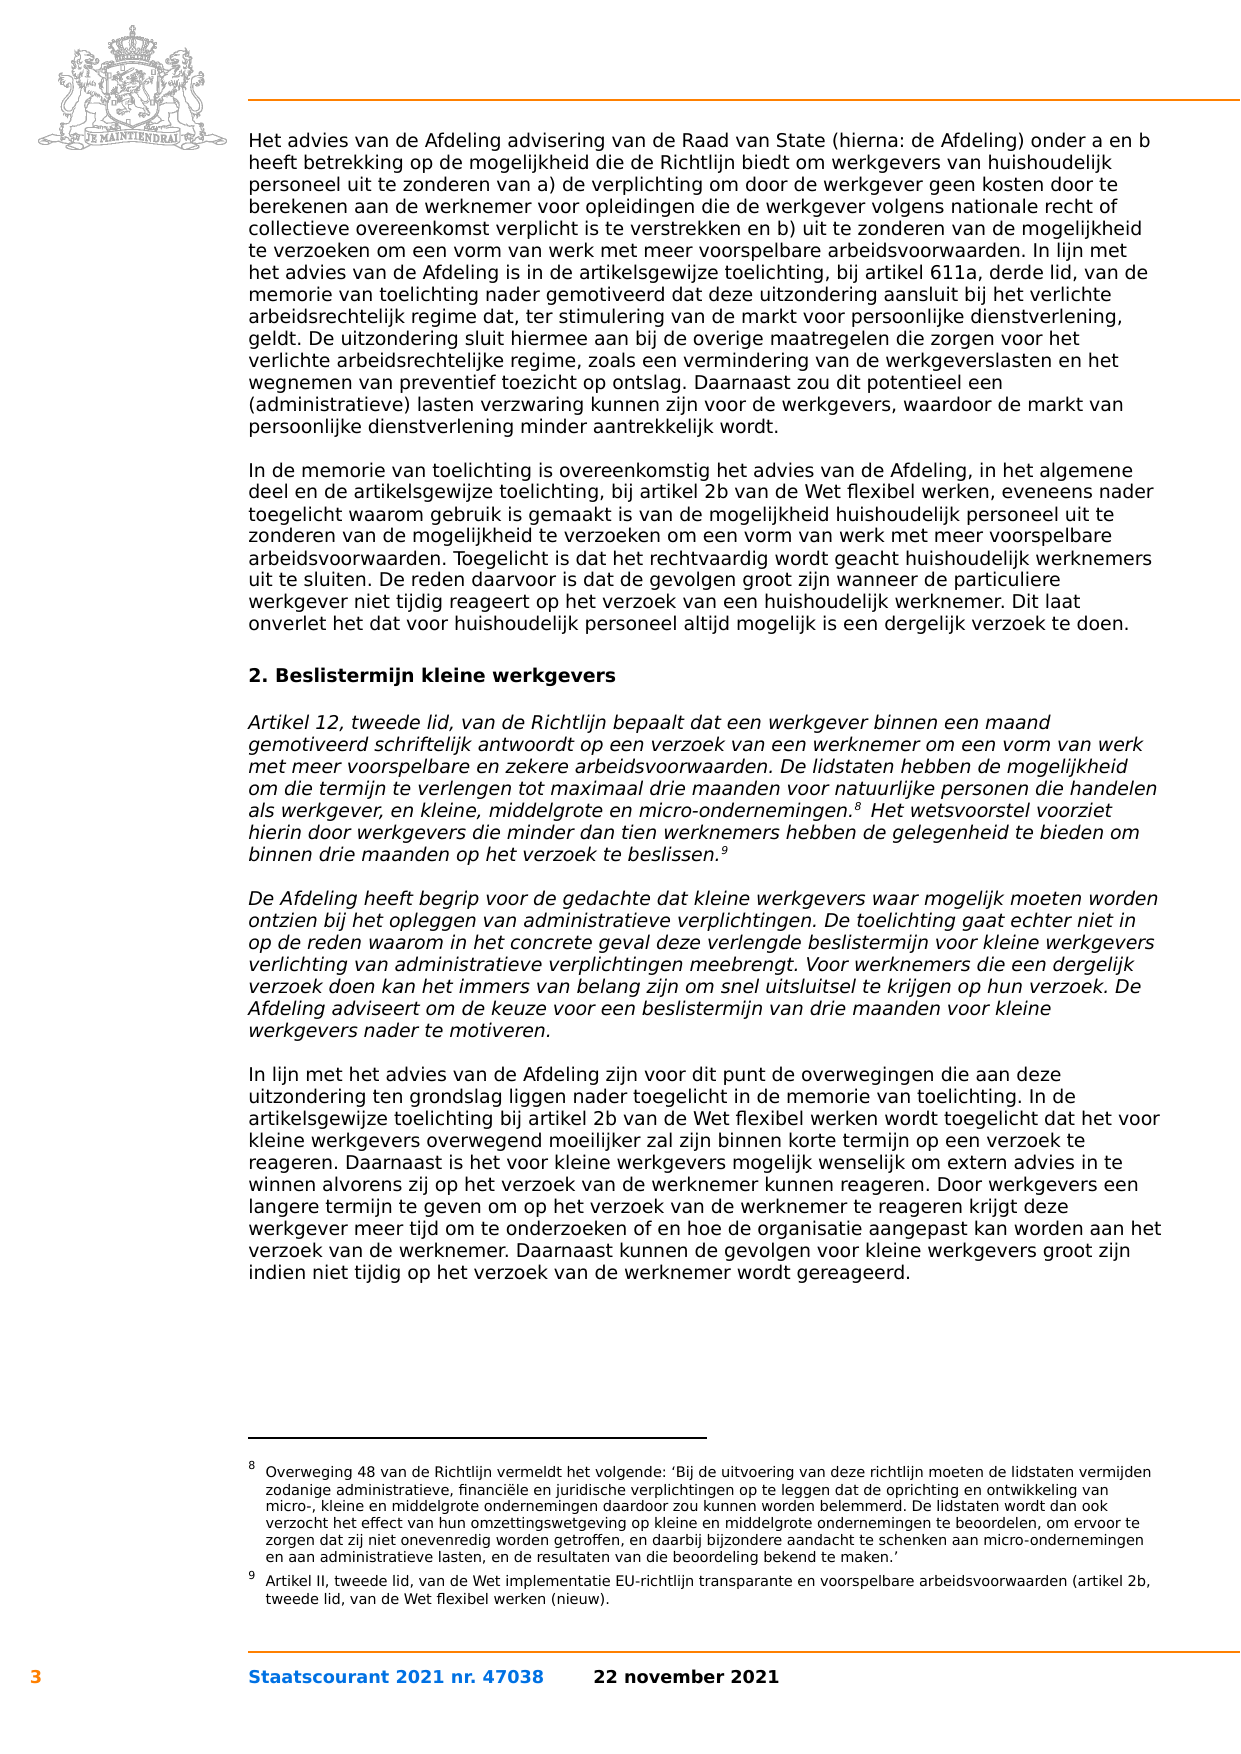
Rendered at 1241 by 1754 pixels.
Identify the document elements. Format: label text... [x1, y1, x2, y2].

subtitle 2. Beslistermijn kleine werkgevers [248, 665, 1163, 687]
text Artikel 12, tweede lid, van de Richtlijn bepaalt dat een werkgever binnen een maand gemotiveerd schriftelijk antwoordt op een verzoek van een werknemer om een vorm van werk met meer voorspelbare en zekere arbeidsvoorwaarden. De lidstaten hebben de mogelijkheid om die termijn te verlengen tot maximaal drie maanden voor natuurlijke personen die handelen als werkgever, en kleine, middelgrote en micro-ondernemingen. Het wetsvoorstel voorziet hierin door werkgevers die minder dan tien werknemers hebben de gelegenheid te bieden om binnen drie maanden op het verzoek te beslissen. [248, 712, 1163, 866]
text Artikel II, tweede lid, van de Wet implementatie EU-richtlijn transparante en voorspelbare arbeidsvoorwaarden (artikel 2b, tweede lid, van de Wet flexibel werken (nieuw). [248, 1569, 1163, 1608]
text Het advies van de Afdeling advisering van de Raad van State (hierna: de Afdeling) onder a en b heeft betrekking op de mogelijkheid die de Richtlijn biedt om werkgevers van huishoudelijk personeel uit te zonderen van a) de verplichting om door de werkgever geen kosten door te berekenen aan de werknemer voor opleidingen die de werkgever volgens nationale recht of collectieve overeenkomst verplicht is te verstrekken en b) uit te zonderen van de mogelijkheid te verzoeken om een vorm van werk met meer voorspelbare arbeidsvoorwaarden. In lijn met het advies van de Afdeling is in de artikelsgewijze toelichting, bij artikel 611a, derde lid, van de memorie van toelichting nader gemotiveerd dat deze uitzondering aansluit bij het verlichte arbeidsrechtelijk regime dat, ter stimulering van de markt voor persoonlijke dienstverlening, geldt. De uitzondering sluit hiermee aan bij de overige maatregelen die zorgen voor het verlichte arbeidsrechtelijke regime, zoals een vermindering van de werkgeverslasten en het wegnemen van preventief toezicht op ontslag. Daarnaast zou dit potentieel een (administratieve) lasten verzwaring kunnen zijn voor de werkgevers, waardoor de markt van persoonlijke dienstverlening minder aantrekkelijk wordt. [248, 130, 1163, 438]
text De Afdeling heeft begrip voor de gedachte dat kleine werkgevers waar mogelijk moeten worden ontzien bij het opleggen van administratieve verplichtingen. De toelichting gaat echter niet in op de reden waarom in het concrete geval deze verlengde beslistermijn voor kleine werkgevers verlichting van administratieve verplichtingen meebrengt. Voor werknemers die een dergelijk verzoek doen kan het immers van belang zijn om snel uitsluitsel te krijgen op hun verzoek. De Afdeling adviseert om de keuze voor een beslistermijn van drie maanden voor kleine werkgevers nader te motiveren. [248, 888, 1163, 1042]
text In lijn met het advies van de Afdeling zijn voor dit punt de overwegingen die aan deze uitzondering ten grondslag liggen nader toegelicht in de memorie van toelichting. In de artikelsgewijze toelichting bij artikel 2b van de Wet flexibel werken wordt toegelicht dat het voor kleine werkgevers overwegend moeilijker zal zijn binnen korte termijn op een verzoek te reageren. Daarnaast is het voor kleine werkgevers mogelijk wenselijk om extern advies in te winnen alvorens zij op het verzoek van de werknemer kunnen reageren. Door werkgevers een langere termijn te geven om op het verzoek van de werknemer te reageren krijgt deze werkgever meer tijd om te onderzoeken of en hoe de organisatie aangepast kan worden aan het verzoek van de werknemer. Daarnaast kunnen de gevolgen voor kleine werkgevers groot zijn indien niet tijdig op het verzoek van de werknemer wordt gereageerd. [248, 1064, 1163, 1283]
text Overweging 48 van de Richtlijn vermeldt het volgende: ‘Bij de uitvoering van deze richtlijn moeten de lidstaten vermijden zodanige administratieve, financiële en juridische verplichtingen op te leggen dat de oprichting en ontwikkeling van micro-, kleine en middelgrote ondernemingen daardoor zou kunnen worden belemmerd. De lidstaten wordt dan ook verzocht het effect van hun omzettingswetgeving op kleine en middelgrote ondernemingen te beoordelen, om ervoor te zorgen dat zij niet onevenredig worden getroffen, en daarbij bijzondere aandacht te schenken aan micro-ondernemingen en aan administratieve lasten, en de resultaten van die beoordeling bekend te maken.’ [248, 1459, 1163, 1566]
picture [38, 25, 227, 150]
text In de memorie van toelichting is overeenkomstig het advies van de Afdeling, in het algemene deel en de artikelsgewijze toelichting, bij artikel 2b van de Wet flexibel werken, eveneens nader toegelicht waarom gebruik is gemaakt is van de mogelijkheid huishoudelijk personeel uit te zonderen van de mogelijkheid te verzoeken om een vorm van werk met meer voorspelbare arbeidsvoorwaarden. Toegelicht is dat het rechtvaardig wordt geacht huishoudelijk werknemers uit te sluiten. De reden daarvoor is dat de gevolgen groot zijn wanneer de particuliere werkgever niet tijdig reageert op het verzoek van een huishoudelijk werknemer. Dit laat onverlet het dat voor huishoudelijk personeel altijd mogelijk is een dergelijk verzoek te doen. [248, 459, 1163, 635]
